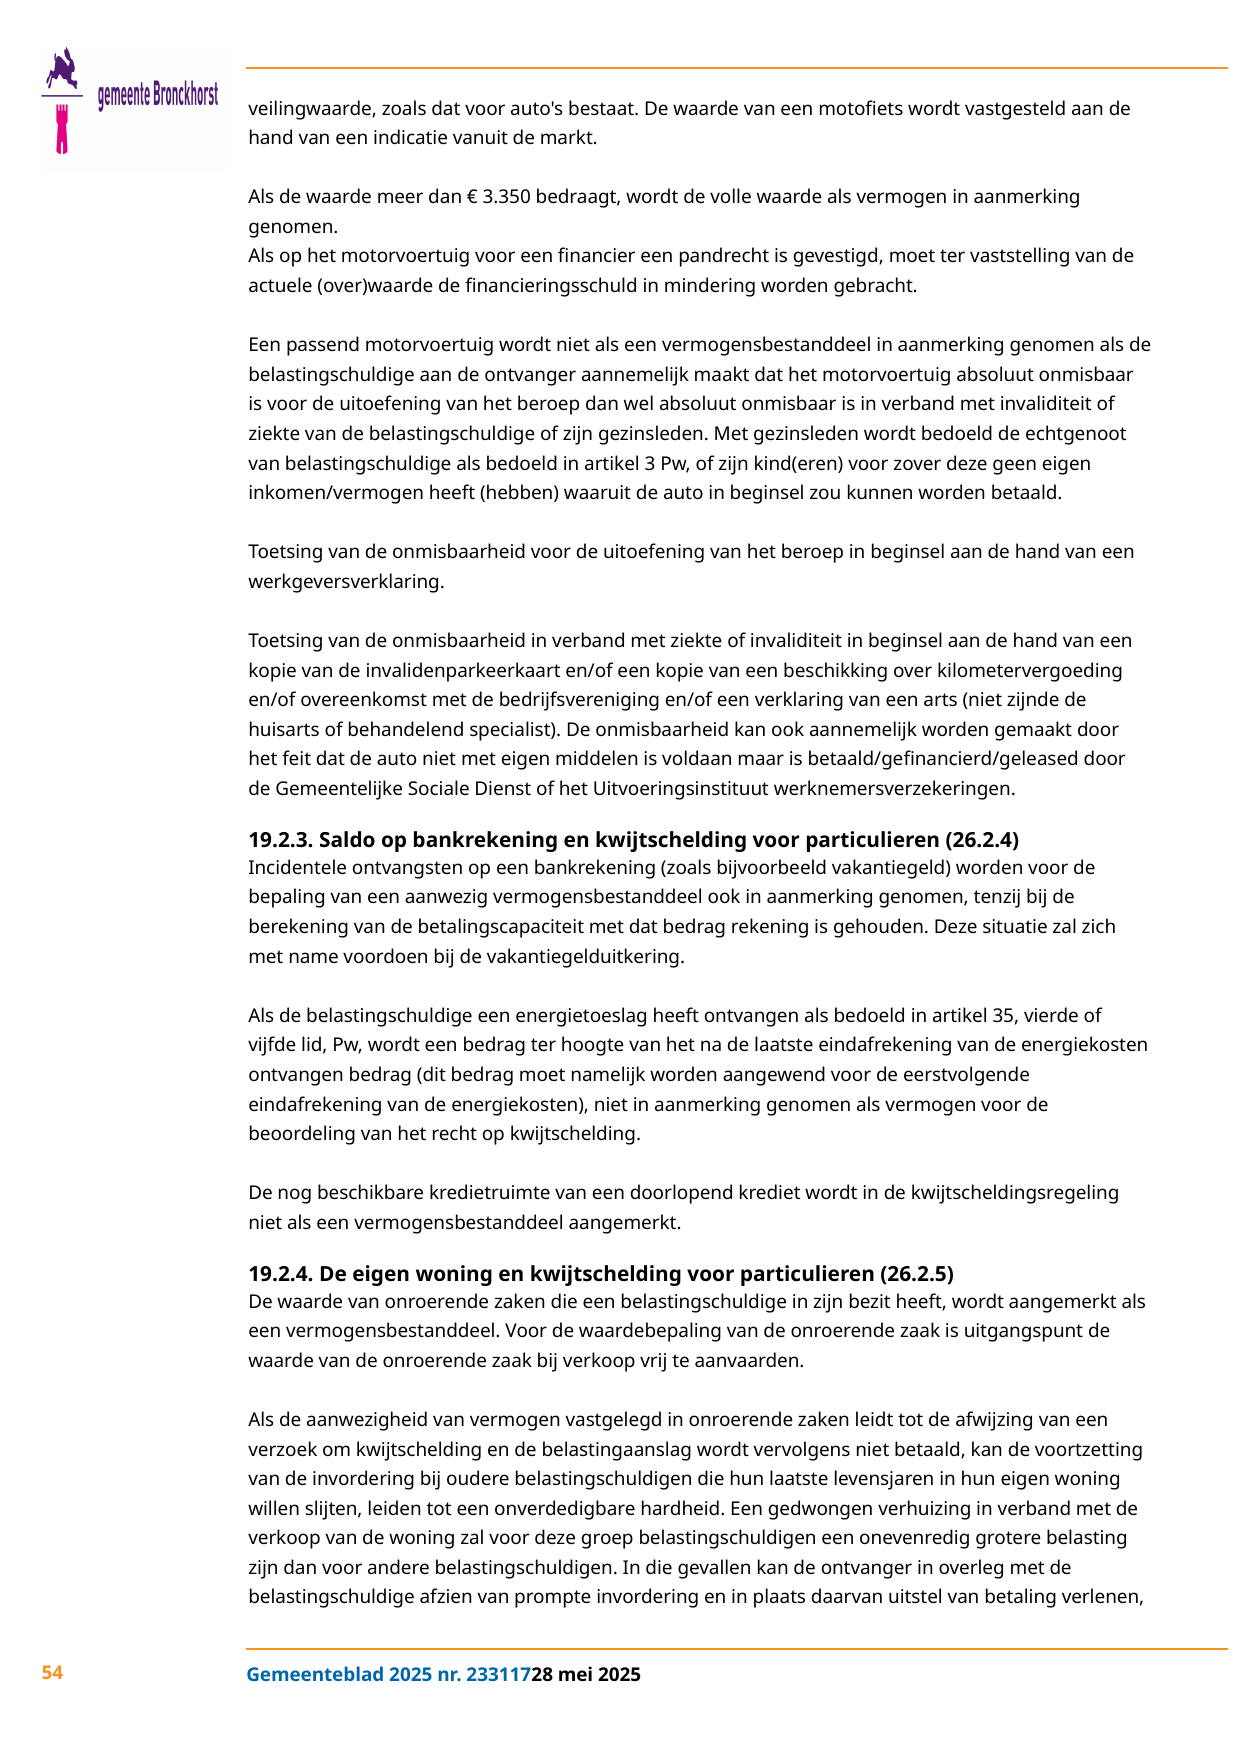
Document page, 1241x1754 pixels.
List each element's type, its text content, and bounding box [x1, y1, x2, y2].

text 19.2.4. De eigen woning en kwijtschelding voor particulieren (26.2.5) [248, 1259, 1152, 1288]
text De nog beschikbare kredietruimte van een doorlopend krediet wordt in de kwijtscheldingsregeling niet als een vermogensbestanddeel aangemerkt. [248, 1179, 1152, 1235]
picture [41, 47, 231, 172]
text Toetsing van de onmisbaarheid voor de uitoefening van het beroep in beginsel aan de hand van een werkgeversverklaring. [248, 538, 1152, 594]
text Toetsing van de onmisbaarheid in verband met ziekte of invaliditeit in beginsel aan de hand van een kopie van de invalidenparkeerkaart en/of een kopie van een beschikking over kilometervergoeding en/of overeenkomst met de bedrijfsvereniging en/of een verklaring van een arts (niet zijnde de huisarts of behandelend specialist). De onmisbaarheid kan ook aannemelijk worden gemaakt door het feit dat de auto niet met eigen middelen is voldaan maar is betaald/gefinancierd/geleased door de Gemeentelijke Sociale Dienst of het Uitvoeringsinstituut werknemersverzekeringen. [248, 627, 1152, 801]
text Een passend motorvoertuig wordt niet als een vermogensbestanddeel in aanmerking genomen als de belastingschuldige aan de ontvanger aannemelijk maakt dat het motorvoertuig absoluut onmisbaar is voor de uitoefening van het beroep dan wel absoluut onmisbaar is in verband met invaliditeit of ziekte van de belastingschuldige of zijn gezinsleden. Met gezinsleden wordt bedoeld de echtgenoot van belastingschuldige als bedoeld in artikel 3 Pw, of zijn kind(eren) voor zover deze geen eigen inkomen/vermogen heeft (hebben) waaruit de auto in beginsel zou kunnen worden betaald. [248, 331, 1152, 505]
text Als op het motorvoertuig voor een financier een pandrecht is gevestigd, moet ter vaststelling van de actuele (over)waarde de financieringsschuld in mindering worden gebracht. [248, 243, 1152, 298]
text Als de aanwezigheid van vermogen vastgelegd in onroerende zaken leidt tot de afwijzing van een verzoek om kwijtschelding en de belastingaanslag wordt vervolgens niet betaald, kan de voortzetting van de invordering bij oudere belastingschuldigen die hun laatste levensjaren in hun eigen woning willen slijten, leiden tot een onverdedigbare hardheid. Een gedwongen verhuizing in verband met de verkoop van de woning zal voor deze groep belastingschuldigen een onevenredig grotere belasting zijn dan voor andere belastingschuldigen. In die gevallen kan de ontvanger in overleg met de belastingschuldige afzien van prompte invordering en in plaats daarvan uitstel van betaling verlenen, [248, 1406, 1152, 1609]
text Als de belastingschuldige een energietoeslag heeft ontvangen als bedoeld in artikel 35, vierde of vijfde lid, Pw, wordt een bedrag ter hoogte van het na de laatste eindafrekening van de energiekosten ontvangen bedrag (dit bedrag moet namelijk worden aangewend voor de eerstvolgende eindafrekening van de energiekosten), niet in aanmerking genomen als vermogen voor de beoordeling van het recht op kwijtschelding. [248, 1002, 1152, 1146]
text veilingwaarde, zoals dat voor auto's bestaat. De waarde van een motofiets wordt vastgesteld aan de hand van een indicatie vanuit de markt. [248, 95, 1152, 150]
text De waarde van onroerende zaken die een belastingschuldige in zijn bezit heeft, wordt aangemerkt als een vermogensbestanddeel. Voor de waardebepaling van de onroerende zaak is uitgangspunt de waarde van de onroerende zaak bij verkoop vrij te aanvaarden. [248, 1288, 1152, 1373]
text Als de waarde meer dan € 3.350 bedraagt, wordt de volle waarde als vermogen in aanmerking genomen. [248, 183, 1152, 239]
text Incidentele ontvangsten op een bankrekening (zoals bijvoorbeeld vakantiegeld) worden voor de bepaling van een aanwezig vermogensbestanddeel ook in aanmerking genomen, tenzij bij de berekening van de betalingscapaciteit met dat bedrag rekening is gehouden. Deze situatie zal zich met name voordoen bij de vakantiegelduitkering. [248, 854, 1152, 968]
text 19.2.3. Saldo op bankrekening en kwijtschelding voor particulieren (26.2.4) [248, 826, 1152, 854]
